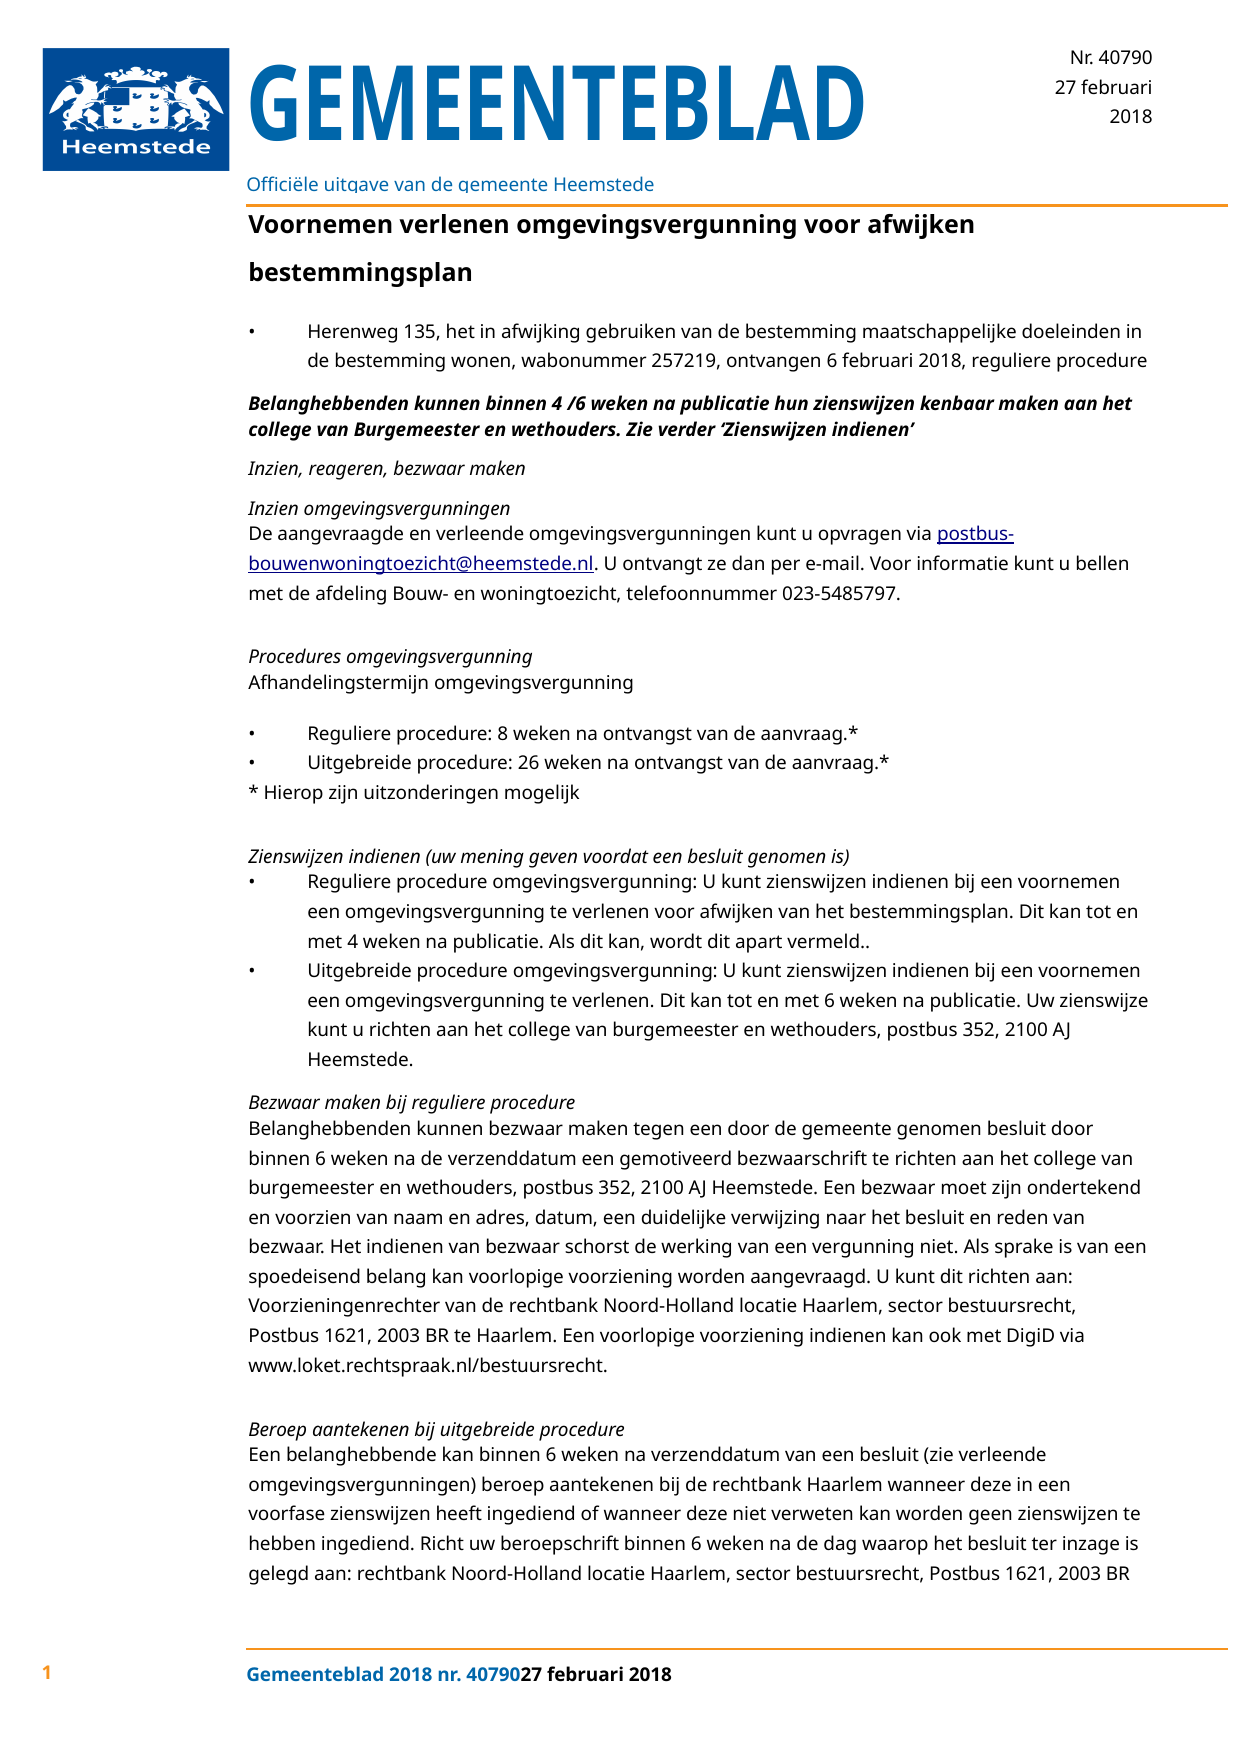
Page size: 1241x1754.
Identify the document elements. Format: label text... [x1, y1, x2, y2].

text Belanghebbenden kunnen bezwaar maken tegen een door de gemeente genomen besluit door binnen 6 weken na de verzenddatum een gemotiveerd bezwaarschrift te richten aan het college van burgemeester en wethouders, postbus 352, 2100 AJ Heemstede. Een bezwaar moet zijn ondertekend en voorzien van naam en adres, datum, een duidelijke verwijzing naar het besluit en reden van bezwaar. Het indienen van bezwaar schorst de werking van een vergunning niet. Als sprake is van een spoedeisend belang kan voorlopige voorziening worden aangevraagd. U kunt dit richten aan: Voorzieningenrechter van de rechtbank Noord-Holland locatie Haarlem, sector bestuursrecht, Postbus 1621, 2003 BR te Haarlem. Een voorlopige voorziening indienen kan ook met DigiD via www.loket.rechtspraak.nl/bestuursrecht. [248, 1115, 1152, 1377]
text De aangevraagde en verleende omgevingsvergunningen kunt u opvragen via postbus-bouwenwoningtoezicht@heemstede.nl. U ontvangt ze dan per e-mail. Voor informatie kunt u bellen met de afdeling Bouw- en woningtoezicht, telefoonnummer 023-5485797. [248, 521, 1152, 606]
list Herenweg 135, het in afwijking gebruiken van de bestemming maatschappelijke doeleinden in de bestemming wonen, wabonummer 257219, ontvangen 6 februari 2018, reguliere procedure [248, 318, 1152, 373]
text Inzien, reageren, bezwaar maken [248, 456, 1152, 481]
list Uitgebreide procedure omgevingsvergunning: U kunt zienswijzen indienen bij een voornemen een omgevingsvergunning te verlenen. Dit kan tot en met 6 weken na publicatie. Uw zienswijze kunt u richten aan het college van burgemeester en wethouders, postbus 352, 2100 AJ Heemstede. [248, 957, 1152, 1072]
text Inzien omgevingsvergunningen [248, 495, 1152, 521]
text Beroep aantekenen bij uitgebreide procedure [248, 1416, 1152, 1441]
text * Hierop zijn uitzonderingen mogelijk [248, 779, 1152, 805]
text Afhandelingstermijn omgevingsvergunning [248, 669, 1152, 695]
picture [41, 47, 231, 172]
text Een belanghebbende kan binnen 6 weken na verzenddatum van een besluit (zie verleende omgevingsvergunningen) beroep aantekenen bij de rechtbank Haarlem wanneer deze in een voorfase zienswijzen heeft ingediend of wanneer deze niet verweten kan worden geen zienswijzen te hebben ingediend. Richt uw beroepschrift binnen 6 weken na de dag waarop het besluit ter inzage is gelegd aan: rechtbank Noord-Holland locatie Haarlem, sector bestuursrecht, Postbus 1621, 2003 BR [248, 1441, 1152, 1586]
text Procedures omgevingsvergunning [248, 644, 1152, 669]
text Voornemen verlenen omgevingsvergunning voor afwijken bestemmingsplan [248, 207, 1152, 288]
text Bezwaar maken bij reguliere procedure [248, 1089, 1152, 1115]
list Reguliere procedure omgevingsvergunning: U kunt zienswijzen indienen bij een voornemen een omgevingsvergunning te verlenen voor afwijken van het bestemmingsplan. Dit kan tot en met 4 weken na publicatie. Als dit kan, wordt dit apart vermeld.. [248, 869, 1152, 954]
text Zienswijzen indienen (uw mening geven voordat een besluit genomen is) [248, 843, 1152, 869]
list Uitgebreide procedure: 26 weken na ontvangst van de aanvraag.* [248, 749, 1152, 775]
list Reguliere procedure: 8 weken na ontvangst van de aanvraag.* [248, 720, 1152, 746]
text Belanghebbenden kunnen binnen 4 /6 weken na publicatie hun zienswijzen kenbaar maken aan het college van Burgemeester en wethouders. Zie verder ‘Zienswijzen indienen’ [248, 391, 1152, 442]
